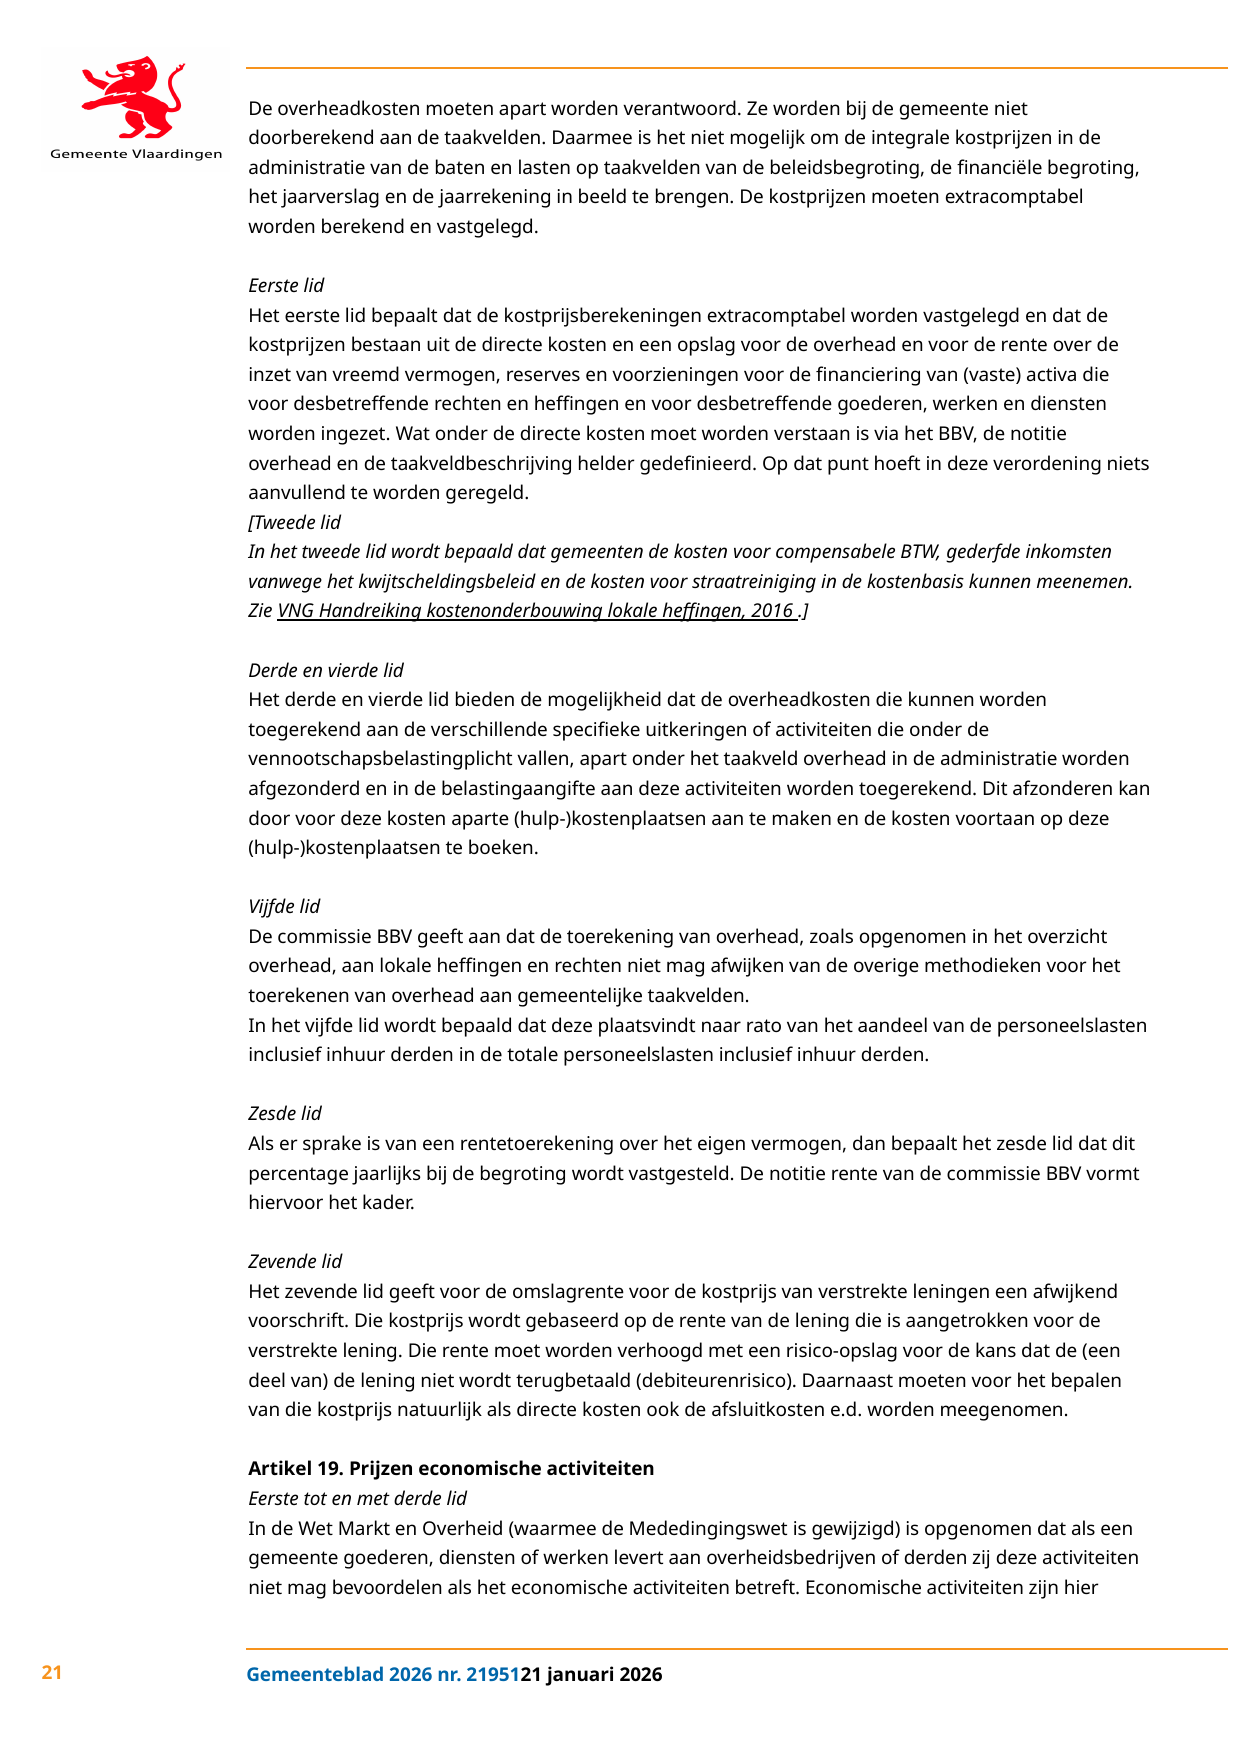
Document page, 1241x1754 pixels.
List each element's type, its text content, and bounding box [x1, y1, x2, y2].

text Zesde lid [248, 1101, 1152, 1126]
text Derde en vierde lid [248, 657, 1152, 683]
text In de Wet Markt en Overheid (waarmee de Mededingingswet is gewijzigd) is opgenomen dat als een gemeente goederen, diensten of werken levert aan overheidsbedrijven of derden zij deze activiteiten niet mag bevoordelen als het economische activiteiten betreft. Economische activiteiten zijn hier [248, 1515, 1152, 1600]
text De overheadkosten moeten apart worden verantwoord. Ze worden bij de gemeente niet doorberekend aan de taakvelden. Daarmee is het niet mogelijk om de integrale kostprijzen in de administratie van de baten en lasten op taakvelden van de beleidsbegroting, de financiële begroting, het jaarverslag en de jaarrekening in beeld te brengen. De kostprijzen moeten extracomptabel worden berekend en vastgelegd. [248, 95, 1152, 239]
text Het eerste lid bepaalt dat de kostprijsberekeningen extracomptabel worden vastgelegd en dat de kostprijzen bestaan uit de directe kosten en een opslag voor de overhead en voor de rente over de inzet van vreemd vermogen, reserves en voorzieningen voor de financiering van (vaste) activa die voor desbetreffende rechten en heffingen en voor desbetreffende goederen, werken en diensten worden ingezet. Wat onder de directe kosten moet worden verstaan is via het BBV, de notitie overhead en de taakveldbeschrijving helder gedefinieerd. Op dat punt hoeft in deze verordening niets aanvullend te worden geregeld. [248, 302, 1152, 505]
text Als er sprake is van een rentetoerekening over het eigen vermogen, dan bepaalt het zesde lid dat dit percentage jaarlijks bij de begroting wordt vastgesteld. De notitie rente van de commissie BBV vormt hiervoor het kader. [248, 1130, 1152, 1215]
picture [41, 47, 231, 172]
text Zevende lid [248, 1248, 1152, 1274]
text De commissie BBV geeft aan dat de toerekening van overhead, zoals opgenomen in het overzicht overhead, aan lokale heffingen en rechten niet mag afwijken van de overige methodieken voor het toerekenen van overhead aan gemeentelijke taakvelden. [248, 923, 1152, 1008]
text Het zevende lid geeft voor de omslagrente voor de kostprijs van verstrekte leningen een afwijkend voorschrift. Die kostprijs wordt gebaseerd op de rente van de lening die is aangetrokken voor de verstrekte lening. Die rente moet worden verhoogd met een risico-opslag voor de kans dat de (een deel van) de lening niet wordt terugbetaald (debiteurenrisico). Daarnaast moeten voor het bepalen van die kostprijs natuurlijk als directe kosten ook de afsluitkosten e.d. worden meegenomen. [248, 1278, 1152, 1422]
text Vijfde lid [248, 893, 1152, 919]
text [Tweede lid [248, 509, 1152, 535]
text In het tweede lid wordt bepaald dat gemeenten de kosten voor compensabele BTW, gederfde inkomsten vanwege het kwijtscheldingsbeleid en de kosten voor straatreiniging in de kostenbasis kunnen meenemen. Zie VNG Handreiking kostenonderbouwing lokale heffingen, 2016 .] [248, 538, 1152, 623]
text In het vijfde lid wordt bepaald dat deze plaatsvindt naar rato van het aandeel van de personeelslasten inclusief inhuur derden in de totale personeelslasten inclusief inhuur derden. [248, 1012, 1152, 1067]
text Eerste lid [248, 272, 1152, 298]
text Het derde en vierde lid bieden de mogelijkheid dat de overheadkosten die kunnen worden toegerekend aan de verschillende specifieke uitkeringen of activiteiten die onder de vennootschapsbelastingplicht vallen, apart onder het taakveld overhead in de administratie worden afgezonderd en in de belastingaangifte aan deze activiteiten worden toegerekend. Dit afzonderen kan door voor deze kosten aparte (hulp-)kostenplaatsen aan te maken en de kosten voortaan op deze (hulp-)kostenplaatsen te boeken. [248, 686, 1152, 860]
text Eerste tot en met derde lid [248, 1485, 1152, 1511]
text Artikel 19. Prijzen economische activiteiten [248, 1456, 1152, 1481]
